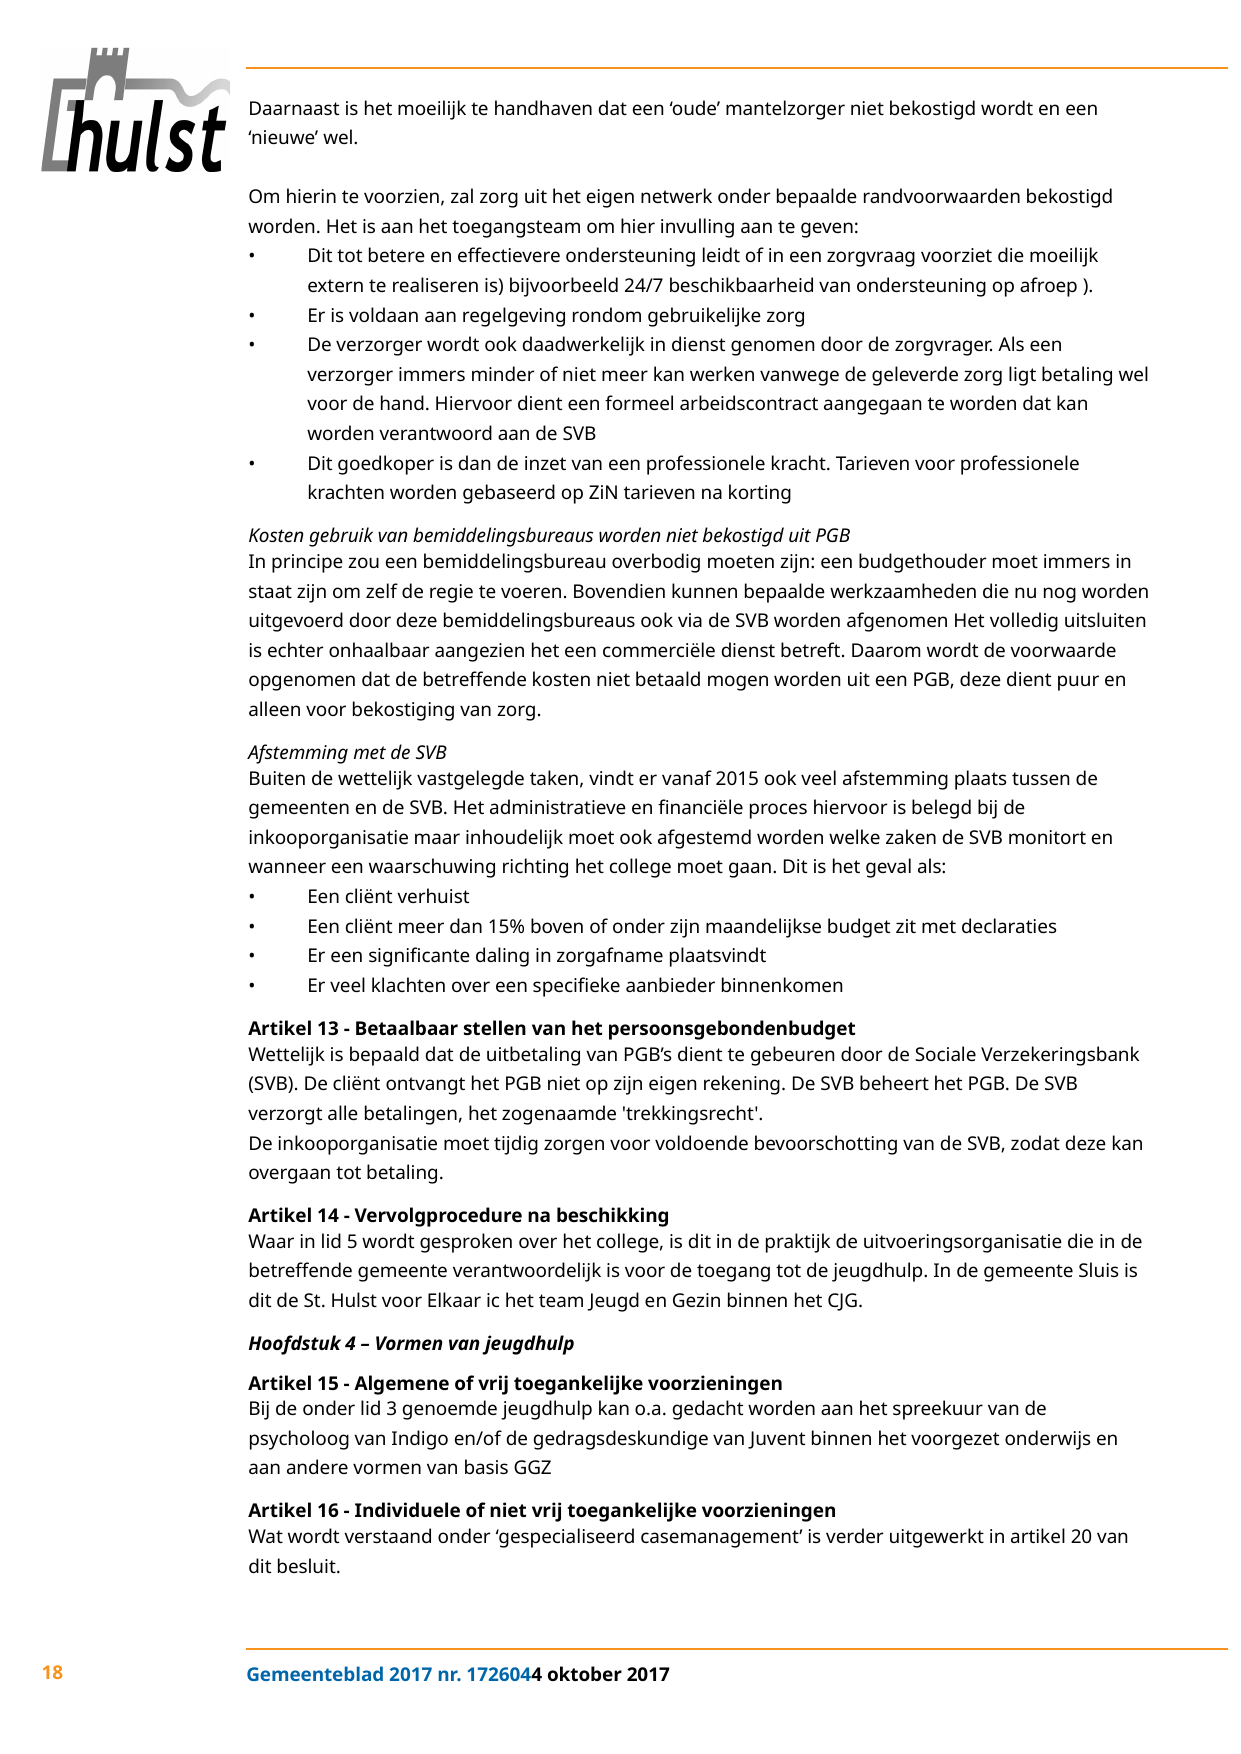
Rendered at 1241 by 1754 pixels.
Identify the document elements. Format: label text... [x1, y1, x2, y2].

text Bij de onder lid 3 genoemde jeugdhulp kan o.a. gedacht worden aan het spreekuur van de psycholoog van Indigo en/of de gedragsdeskundige van Juvent binnen het voorgezet onderwijs en aan andere vormen van basis GGZ [248, 1395, 1152, 1480]
text Buiten de wettelijk vastgelegde taken, vindt er vanaf 2015 ook veel afstemming plaats tussen de gemeenten en de SVB. Het administratieve en financiële proces hiervoor is belegd bij de inkooporganisatie maar inhoudelijk moet ook afgestemd worden welke zaken de SVB monitort en wanneer een waarschuwing richting het college moet gaan. Dit is het geval als: [248, 765, 1152, 879]
text Artikel 16 - Individuele of niet vrij toegankelijke voorzieningen [248, 1498, 1152, 1523]
picture [41, 47, 231, 172]
text In principe zou een bemiddelingsbureau overbodig moeten zijn: een budgethouder moet immers in staat zijn om zelf de regie te voeren. Bovendien kunnen bepaalde werkzaamheden die nu nog worden uitgevoerd door deze bemiddelingsbureaus ook via de SVB worden afgenomen Het volledig uitsluiten is echter onhaalbaar aangezien het een commerciële dienst betreft. Daarom wordt de voorwaarde opgenomen dat de betreffende kosten niet betaald mogen worden uit een PGB, deze dient puur en alleen voor bekostiging van zorg. [248, 548, 1152, 722]
text Wat wordt verstaand onder ‘gespecialiseerd casemanagement’ is verder uitgewerkt in artikel 20 van dit besluit. [248, 1523, 1152, 1579]
text Om hierin te voorzien, zal zorg uit het eigen netwerk onder bepaalde randvoorwaarden bekostigd worden. Het is aan het toegangsteam om hier invulling aan te geven: [248, 183, 1152, 239]
text Artikel 15 - Algemene of vrij toegankelijke voorzieningen [248, 1370, 1152, 1395]
text De inkooporganisatie moet tijdig zorgen voor voldoende bevoorschotting van de SVB, zodat deze kan overgaan tot betaling. [248, 1130, 1152, 1185]
text Kosten gebruik van bemiddelingsbureaus worden niet bekostigd uit PGB [248, 522, 1152, 548]
text Waar in lid 5 wordt gesproken over het college, is dit in de praktijk de uitvoeringsorganisatie die in de betreffende gemeente verantwoordelijk is voor de toegang tot de jeugdhulp. In de gemeente Sluis is dit de St. Hulst voor Elkaar ic het team Jeugd en Gezin binnen het CJG. [248, 1228, 1152, 1313]
text Hoofdstuk 4 – Vormen van jeugdhulp [248, 1330, 1152, 1356]
list Dit goedkoper is dan de inzet van een professionele kracht. Tarieven voor professionele krachten worden gebaseerd op ZiN tarieven na korting [248, 450, 1152, 505]
list Een cliënt verhuist [248, 883, 1152, 909]
text Wettelijk is bepaald dat de uitbetaling van PGB’s dient te gebeuren door de Sociale Verzekeringsbank (SVB). De cliënt ontvangt het PGB niet op zijn eigen rekening. De SVB beheert het PGB. De SVB verzorgt alle betalingen, het zogenaamde 'trekkingsrecht'. [248, 1041, 1152, 1126]
list Er veel klachten over een specifieke aanbieder binnenkomen [248, 972, 1152, 998]
list Dit tot betere en effectievere ondersteuning leidt of in een zorgvraag voorziet die moeilijk extern te realiseren is) bijvoorbeeld 24/7 beschikbaarheid van ondersteuning op afroep ). [248, 243, 1152, 298]
list Er is voldaan aan regelgeving rondom gebruikelijke zorg [248, 302, 1152, 328]
list Er een significante daling in zorgafname plaatsvindt [248, 942, 1152, 968]
list De verzorger wordt ook daadwerkelijk in dienst genomen door de zorgvrager. Als een verzorger immers minder of niet meer kan werken vanwege de geleverde zorg ligt betaling wel voor de hand. Hiervoor dient een formeel arbeidscontract aangegaan te worden dat kan worden verantwoord aan de SVB [248, 331, 1152, 446]
text Daarnaast is het moeilijk te handhaven dat een ‘oude’ mantelzorger niet bekostigd wordt en een ‘nieuwe’ wel. [248, 95, 1152, 150]
text Artikel 13 - Betaalbaar stellen van het persoonsgebondenbudget [248, 1015, 1152, 1041]
list Een cliënt meer dan 15% boven of onder zijn maandelijkse budget zit met declaraties [248, 913, 1152, 939]
text Afstemming met de SVB [248, 739, 1152, 765]
text Artikel 14 - Vervolgprocedure na beschikking [248, 1202, 1152, 1228]
